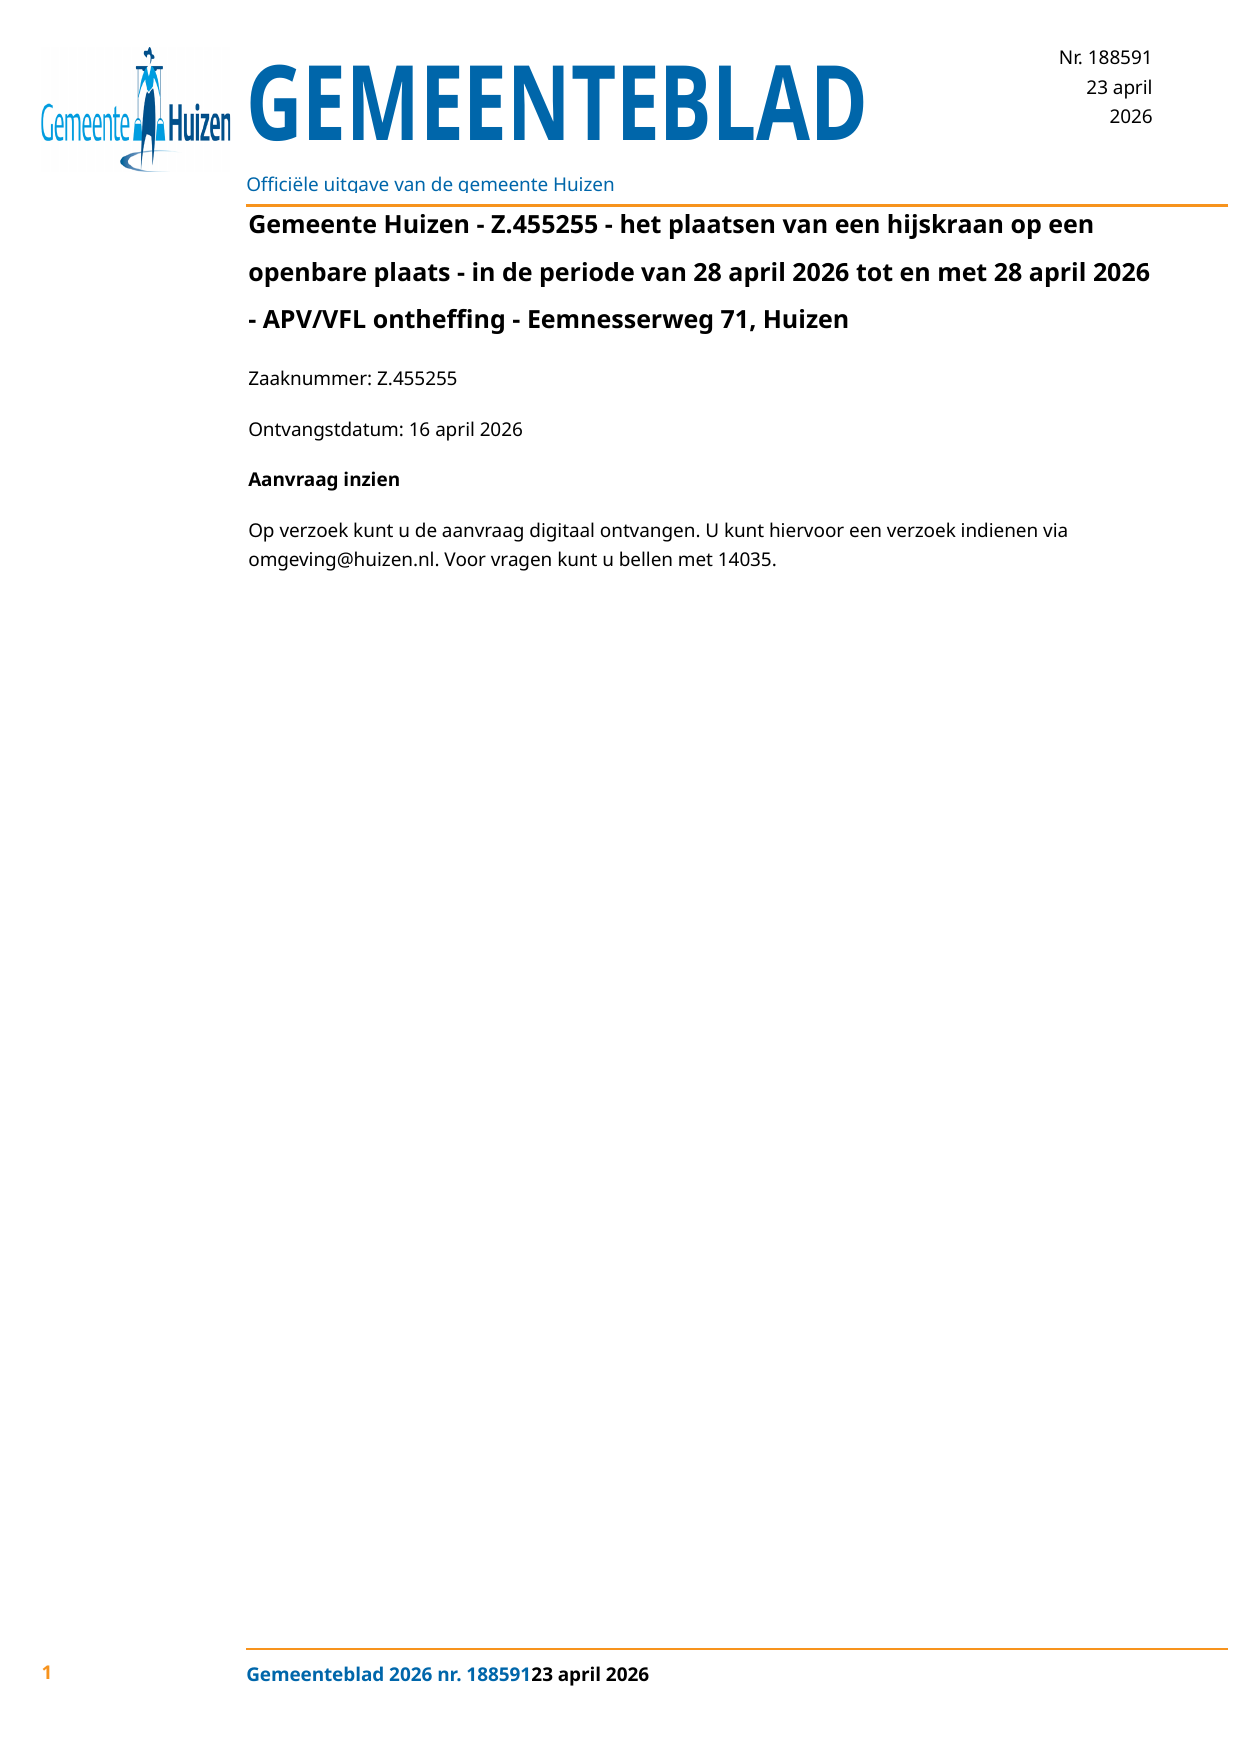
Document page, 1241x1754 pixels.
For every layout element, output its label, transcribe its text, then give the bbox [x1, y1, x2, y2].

text Aanvraag inzien [248, 466, 1152, 492]
text Gemeente Huizen - Z.455255 - het plaatsen van een hijskraan op een openbare plaats - in de periode van 28 april 2026 tot en met 28 april 2026 - APV/VFL ontheffing - Eemnesserweg 71, Huizen [248, 207, 1152, 336]
picture [41, 47, 231, 172]
text Zaaknummer: Z.455255 [248, 366, 1152, 391]
text Ontvangstdatum: 16 april 2026 [248, 416, 1152, 442]
text Op verzoek kunt u de aanvraag digitaal ontvangen. U kunt hiervoor een verzoek indienen via omgeving@huizen.nl. Voor vragen kunt u bellen met 14035. [248, 517, 1152, 572]
